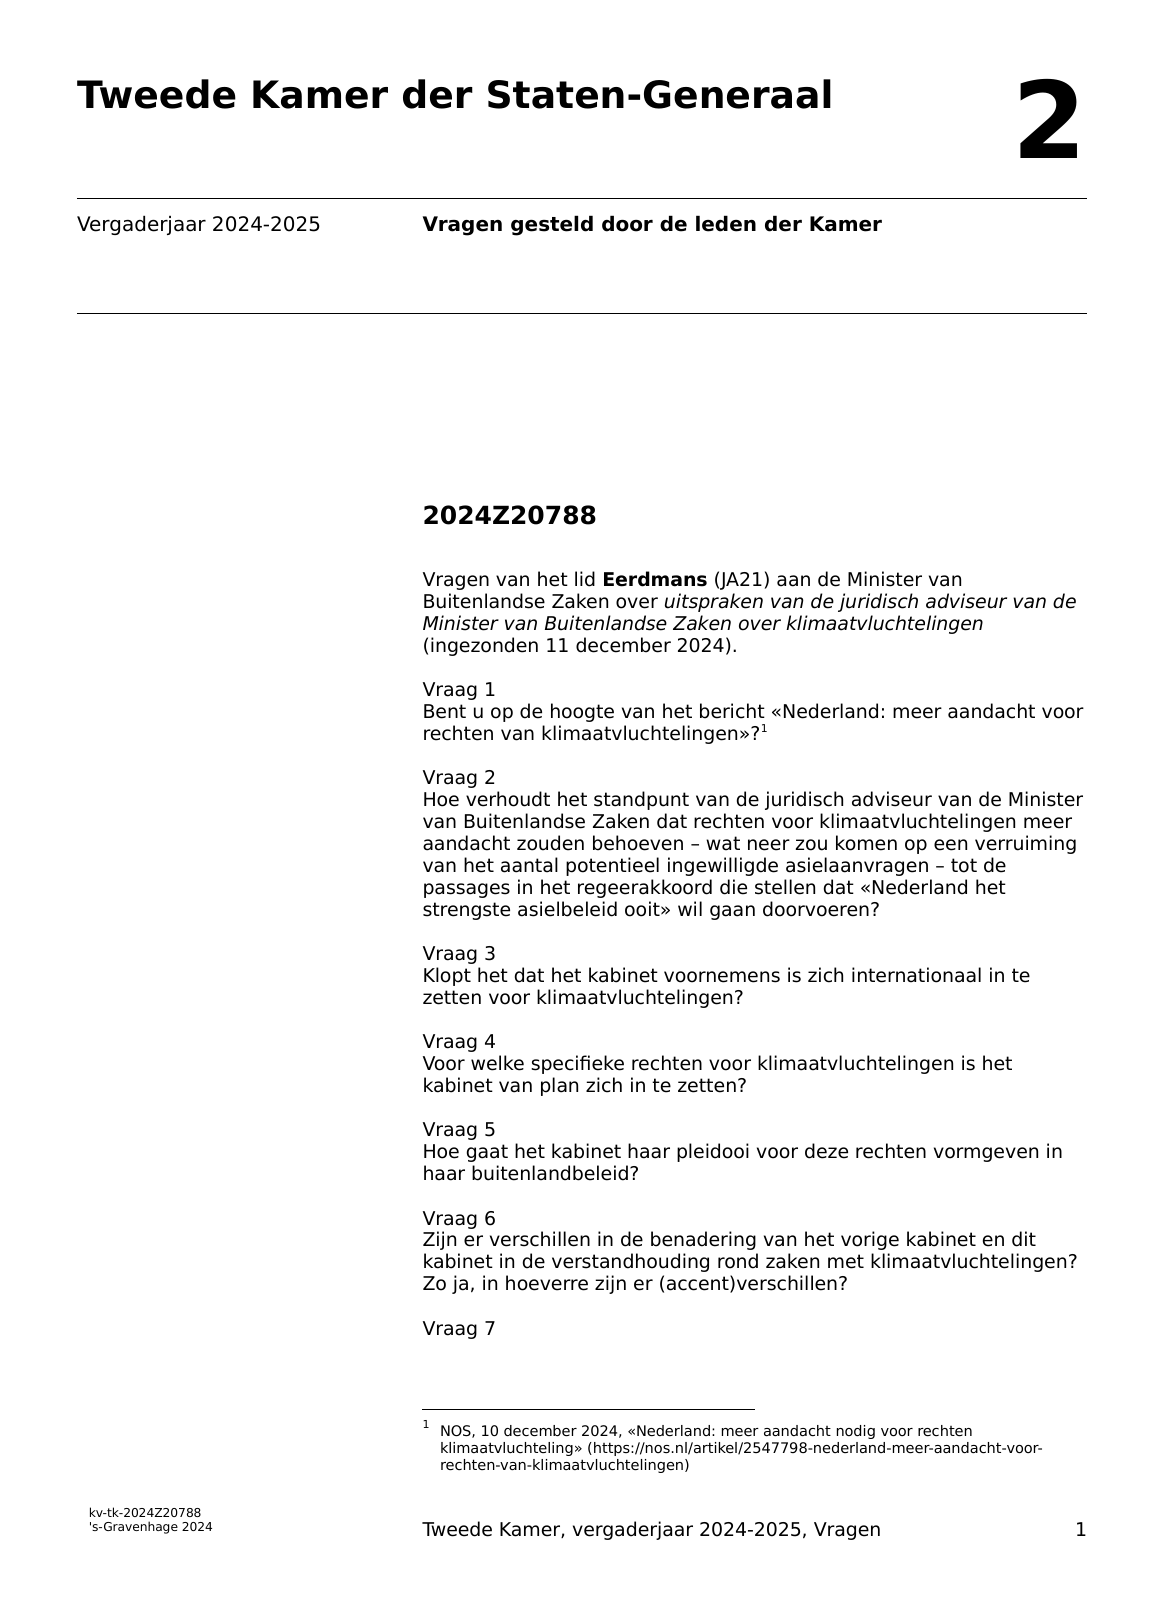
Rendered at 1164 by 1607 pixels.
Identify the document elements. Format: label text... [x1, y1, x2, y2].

text Vraag 1 [422, 679, 1087, 701]
text Hoe verhoudt het standpunt van de juridisch adviseur van de Minister van Buitenlandse Zaken dat rechten voor klimaatvluchtelingen meer aandacht zouden behoeven – wat neer zou komen op een verruiming van het aantal potentieel ingewilligde asielaanvragen – tot de passages in het regeerakkoord die stellen dat «Nederland het strengste asielbeleid ooit» wil gaan doorvoeren? [422, 789, 1087, 921]
text Klopt het dat het kabinet voornemens is zich internationaal in te zetten voor klimaatvluchtelingen? [422, 965, 1087, 1009]
text Hoe gaat het kabinet haar pleidooi voor deze rechten vormgeven in haar buitenlandbeleid? [422, 1141, 1087, 1185]
table_header 2 [886, 59, 1087, 198]
text Vraag 7 [422, 1317, 1087, 1339]
text 2024Z20788 [422, 501, 1087, 531]
table_header Tweede Kamer der Staten-Generaal [77, 59, 886, 198]
table_cell Vergaderjaar 2024-2025 [77, 199, 422, 313]
text Vraag 3 [422, 943, 1087, 965]
text NOS, 10 december 2024, «Nederland: meer aandacht nodig voor rechten klimaatvluchteling» (https://nos.nl/artikel/2547798-nederland-meer-aandacht-voor-rechten-van-klimaatvluchtelingen) [422, 1418, 1087, 1474]
text kv-tk-2024Z20788 [88, 1506, 323, 1520]
text Voor welke specifieke rechten voor klimaatvluchtelingen is het kabinet van plan zich in te zetten? [422, 1053, 1087, 1097]
text Vraag 6 [422, 1207, 1087, 1229]
table_cell Vragen gesteld door de leden der Kamer [422, 199, 1087, 313]
text 's-Gravenhage 2024 [88, 1520, 323, 1534]
text Vraag 5 [422, 1119, 1087, 1141]
text Vraag 2 [422, 767, 1087, 789]
text Bent u op de hoogte van het bericht «Nederland: meer aandacht voor rechten van klimaatvluchtelingen»? [422, 701, 1087, 745]
text Vraag 4 [422, 1031, 1087, 1053]
text Vragen van het lid Eerdmans (JA21) aan de Minister van Buitenlandse Zaken over uitspraken van de juridisch adviseur van de Minister van Buitenlandse Zaken over klimaatvluchtelingen (ingezonden 11 december 2024). [422, 569, 1087, 657]
text Zijn er verschillen in de benadering van het vorige kabinet en dit kabinet in de verstandhouding rond zaken met klimaatvluchtelingen? Zo ja, in hoeverre zijn er (accent)verschillen? [422, 1229, 1087, 1295]
